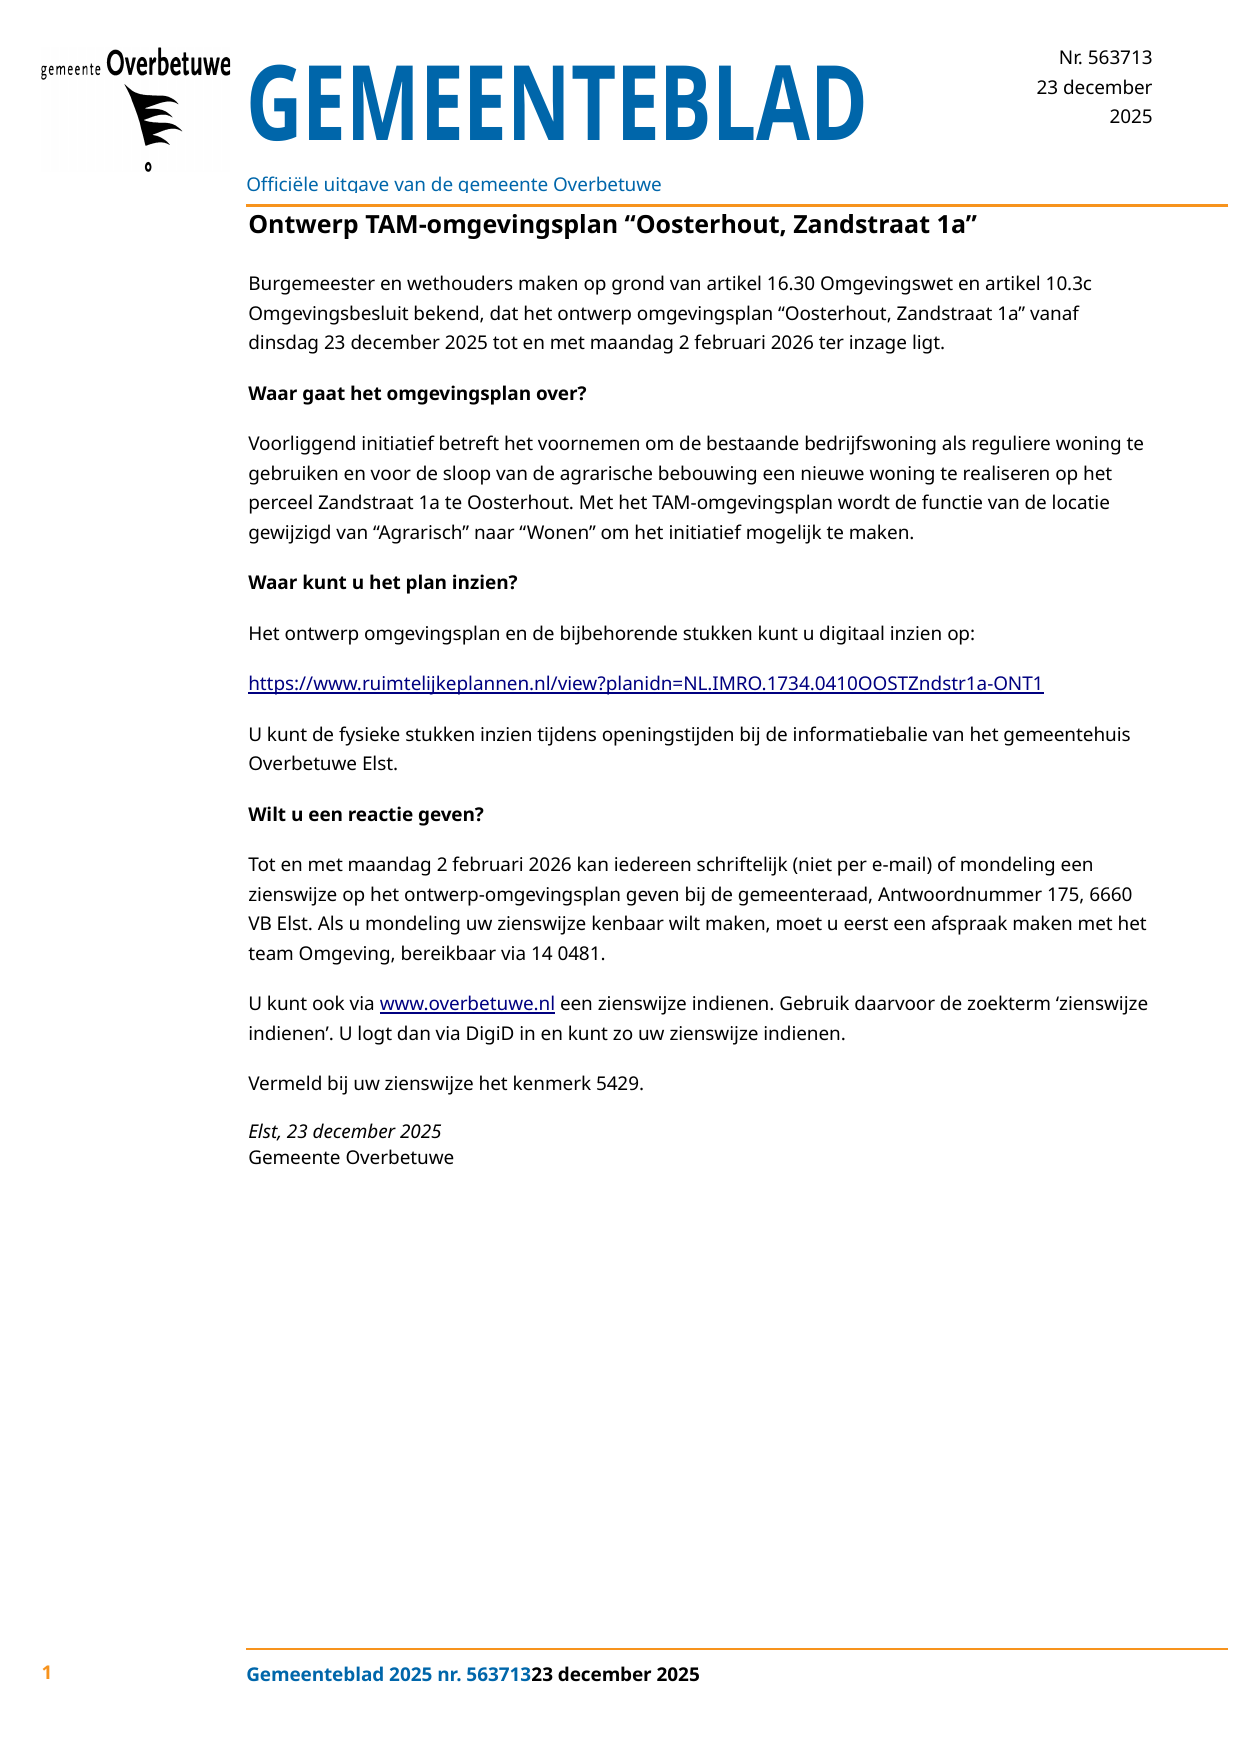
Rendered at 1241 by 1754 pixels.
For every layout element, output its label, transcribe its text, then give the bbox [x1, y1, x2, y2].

text Gemeente Overbetuwe [248, 1144, 1152, 1169]
text Ontwerp TAM-omgevingsplan “Oosterhout, Zandstraat 1a” [248, 207, 1152, 241]
text Burgemeester en wethouders maken op grond van artikel 16.30 Omgevingswet en artikel 10.3c Omgevingsbesluit bekend, dat het ontwerp omgevingsplan “Oosterhout, Zandstraat 1a” vanaf dinsdag 23 december 2025 tot en met maandag 2 februari 2026 ter inzage ligt. [248, 270, 1152, 355]
text Tot en met maandag 2 februari 2026 kan iedereen schriftelijk (niet per e-mail) of mondeling een zienswijze op het ontwerp-omgevingsplan geven bij de gemeenteraad, Antwoordnummer 175, 6660 VB Elst. Als u mondeling uw zienswijze kenbaar wilt maken, moet u eerst een afspraak maken met het team Omgeving, bereikbaar via 14 0481. [248, 851, 1152, 966]
text U kunt ook via www.overbetuwe.nl een zienswijze indienen. Gebruik daarvoor de zoekterm ‘zienswijze indienen’. U logt dan via DigiD in en kunt zo uw zienswijze indienen. [248, 990, 1152, 1046]
text U kunt de fysieke stukken inzien tijdens openingstijden bij de informatiebalie van het gemeentehuis Overbetuwe Elst. [248, 721, 1152, 776]
text Het ontwerp omgevingsplan en de bijbehorende stukken kunt u digitaal inzien op: [248, 620, 1152, 646]
text Waar gaat het omgevingsplan over? [248, 380, 1152, 406]
text Vermeld bij uw zienswijze het kenmerk 5429. ​ [248, 1070, 1152, 1096]
text Voorliggend initiatief betreft het voornemen om de bestaande bedrijfswoning als reguliere woning te gebruiken en voor de sloop van de agrarische bebouwing een nieuwe woning te realiseren op het perceel Zandstraat 1a te Oosterhout. Met het TAM-omgevingsplan wordt de functie van de locatie gewijzigd van “Agrarisch” naar “Wonen” om het initiatief mogelijk te maken. [248, 430, 1152, 545]
text https://www.ruimtelijkeplannen.nl/view?planidn=NL.IMRO.1734.0410OOSTZndstr1a-ONT1 [248, 670, 1152, 696]
text Wilt u een reactie geven? [248, 801, 1152, 826]
text Elst, 23 december 2025 [248, 1118, 1152, 1144]
text Waar kunt u het plan inzien? [248, 569, 1152, 595]
picture [41, 47, 231, 172]
